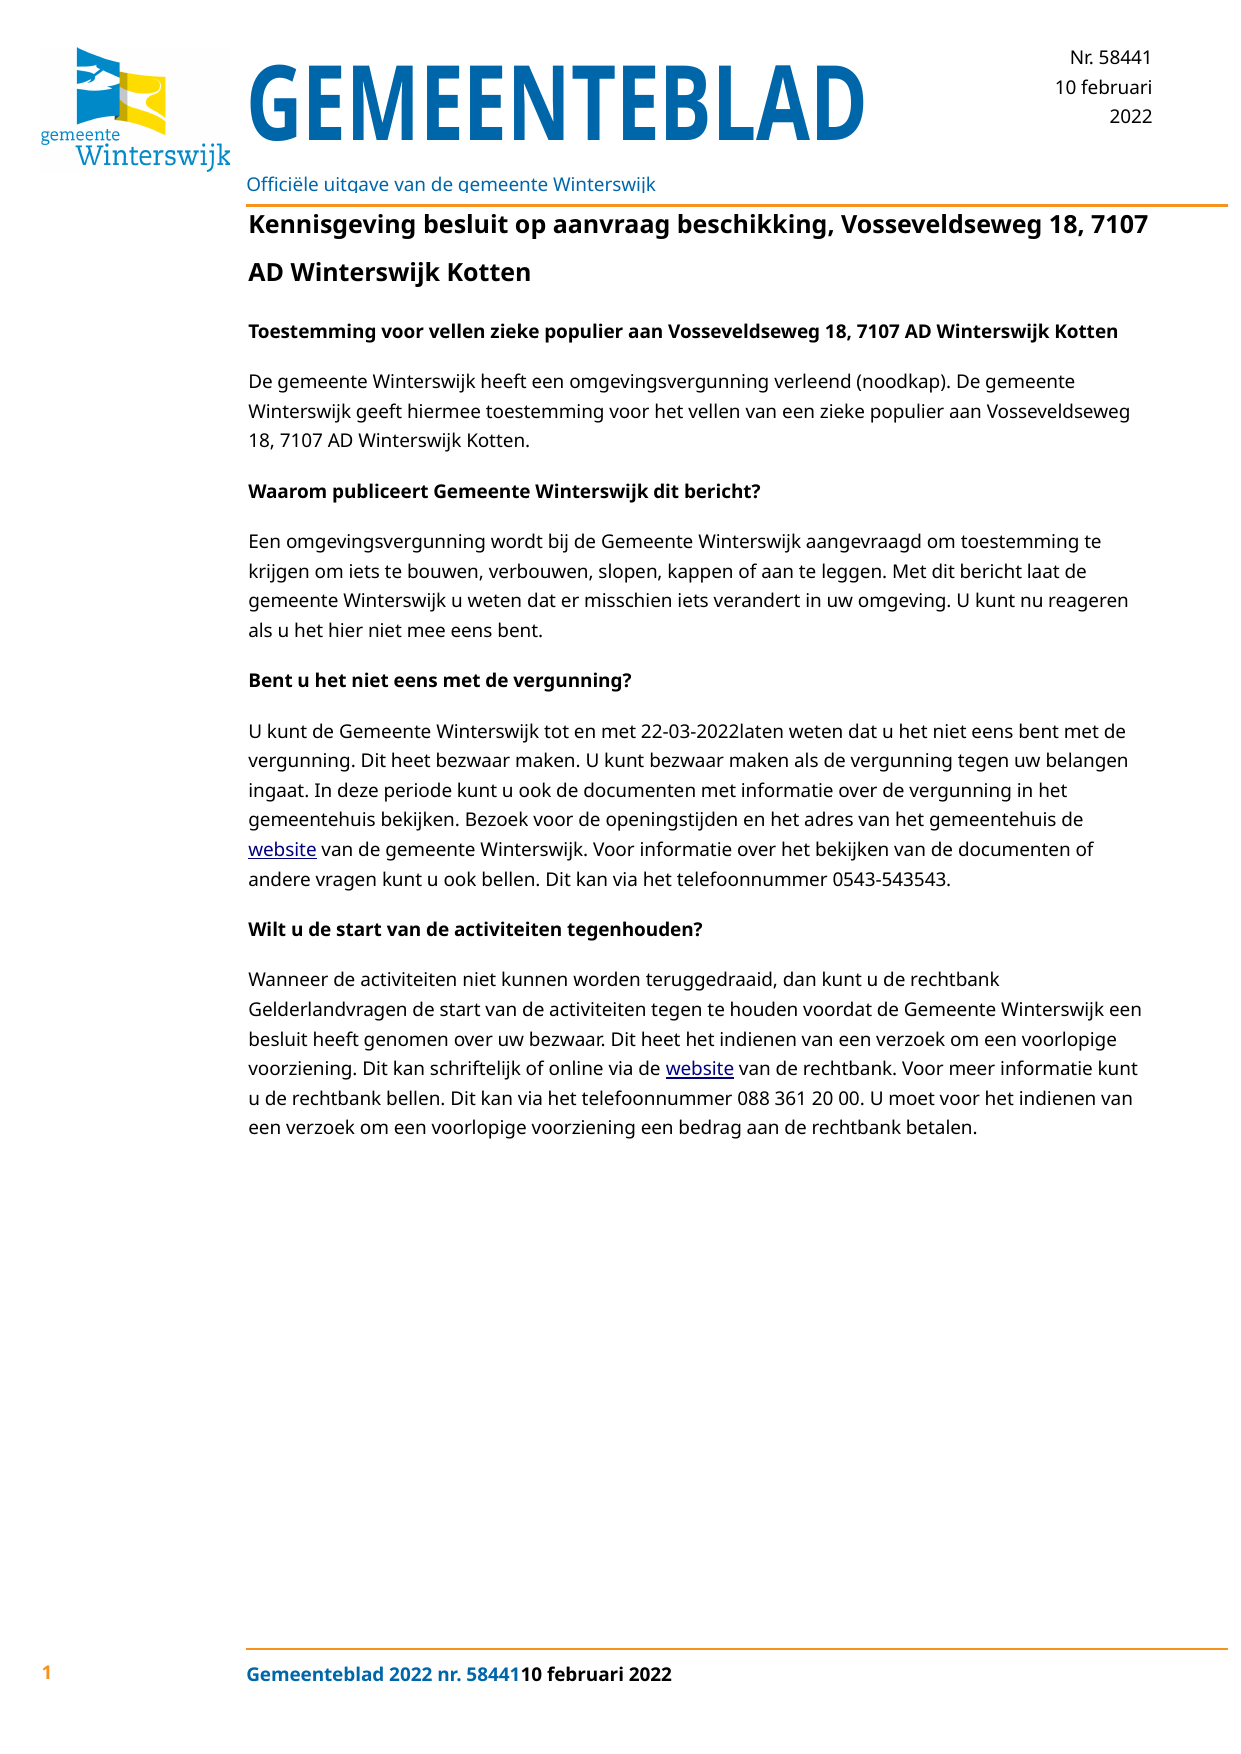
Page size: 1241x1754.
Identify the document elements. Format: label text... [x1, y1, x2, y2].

text Bent u het niet eens met de vergunning? [248, 667, 1152, 693]
text U kunt de Gemeente Winterswijk tot en met 22-03-2022laten weten dat u het niet eens bent met de vergunning. Dit heet bezwaar maken. U kunt bezwaar maken als de vergunning tegen uw belangen ingaat. In deze periode kunt u ook de documenten met informatie over de vergunning in het gemeentehuis bekijken. Bezoek voor de openingstijden en het adres van het gemeentehuis de website van de gemeente Winterswijk. Voor informatie over het bekijken van de documenten of andere vragen kunt u ook bellen. Dit kan via het telefoonnummer 0543-543543. [248, 718, 1152, 892]
text Toestemming voor vellen zieke populier aan Vosseveldseweg 18, 7107 AD Winterswijk Kotten [248, 318, 1152, 344]
text Waarom publiceert Gemeente Winterswijk dit bericht? [248, 478, 1152, 504]
picture [225, 153, 231, 162]
text Een omgevingsvergunning wordt bij de Gemeente Winterswijk aangevraagd om toestemming te krijgen om iets te bouwen, verbouwen, slopen, kappen of aan te leggen. Met dit bericht laat de gemeente Winterswijk u weten dat er misschien iets verandert in uw omgeving. U kunt nu reageren als u het hier niet mee eens bent. [248, 528, 1152, 643]
text Wanneer de activiteiten niet kunnen worden teruggedraaid, dan kunt u de rechtbank Gelderlandvragen de start van de activiteiten tegen te houden voordat de Gemeente Winterswijk een besluit heeft genomen over uw bezwaar. Dit heet het indienen van een verzoek om een voorlopige voorziening. Dit kan schriftelijk of online via de website van de rechtbank. Voor meer informatie kunt u de rechtbank bellen. Dit kan via het telefoonnummer 088 361 20 00. U moet voor het indienen van een verzoek om een voorlopige voorziening een bedrag aan de rechtbank betalen. [248, 967, 1152, 1140]
text De gemeente Winterswijk heeft een omgevingsvergunning verleend (noodkap). De gemeente Winterswijk geeft hiermee toestemming voor het vellen van een zieke populier aan Vosseveldseweg 18, 7107 AD Winterswijk Kotten. [248, 368, 1152, 453]
text Wilt u de start van de activiteiten tegenhouden? [248, 916, 1152, 942]
picture [41, 47, 231, 172]
text Kennisgeving besluit op aanvraag beschikking, Vosseveldseweg 18, 7107 AD Winterswijk Kotten [248, 207, 1152, 288]
